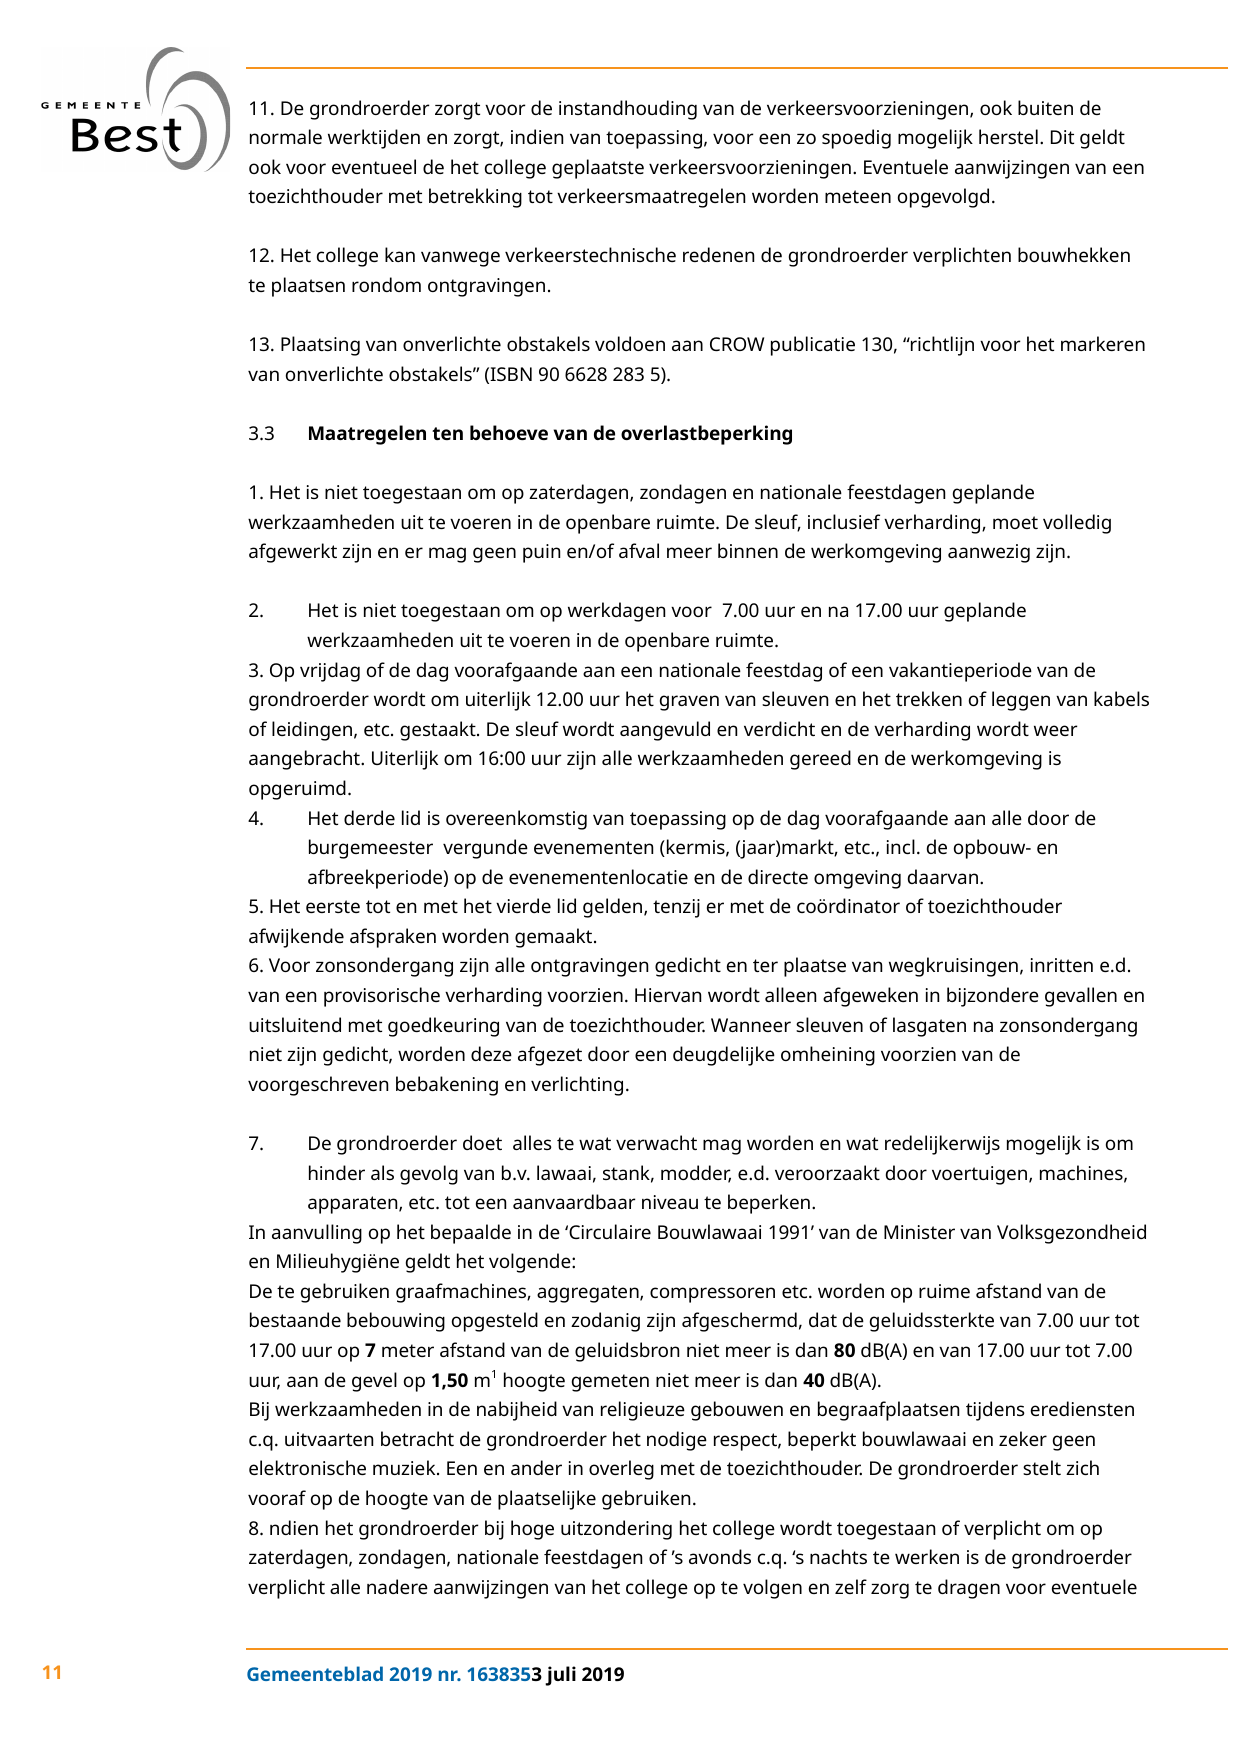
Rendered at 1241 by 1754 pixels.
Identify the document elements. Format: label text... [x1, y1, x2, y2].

text De te gebruiken graafmachines, aggregaten, compressoren etc. worden op ruime afstand van de bestaande bebouwing opgesteld en zodanig zijn afgeschermd, dat de geluidssterkte van 7.00 uur tot 17.00 uur op 7 meter afstand van de geluidsbron niet meer is dan 80 dB(A) en van 17.00 uur tot 7.00 uur, aan de gevel op 1,50 m1 hoogte gemeten niet meer is dan 40 dB(A). [248, 1278, 1152, 1393]
picture [41, 47, 231, 172]
text Bij werkzaamheden in de nabijheid van religieuze gebouwen en begraafplaatsen tijdens erediensten c.q. uitvaarten betracht de grondroerder het nodige respect, beperkt bouwlawaai en zeker geen elektronische muziek. Een en ander in overleg met de toezichthouder. De grondroerder stelt zich vooraf op de hoogte van de plaatselijke gebruiken. [248, 1396, 1152, 1511]
text 8. ndien het grondroerder bij hoge uitzondering het college wordt toegestaan of verplicht om op zaterdagen, zondagen, nationale feestdagen of ’s avonds c.q. ‘s nachts te werken is de grondroerder verplicht alle nadere aanwijzingen van het college op te volgen en zelf zorg te dragen voor eventuele [248, 1515, 1152, 1600]
list Het is niet toegestaan om op werkdagen voor 7.00 uur en na 17.00 uur geplande werkzaamheden uit te voeren in de openbare ruimte. [248, 598, 1152, 653]
text 5. Het eerste tot en met het vierde lid gelden, tenzij er met de coördinator of toezichthouder afwijkende afspraken worden gemaakt. [248, 893, 1152, 949]
text 13. Plaatsing van onverlichte obstakels voldoen aan CROW publicatie 130, “richtlijn voor het markeren van onverlichte obstakels” (ISBN 90 6628 283 5). [248, 331, 1152, 387]
list De grondroerder doet alles te wat verwacht mag worden en wat redelijkerwijs mogelijk is om hinder als gevolg van b.v. lawaai, stank, modder, e.d. veroorzaakt door voertuigen, machines, apparaten, etc. tot een aanvaardbaar niveau te beperken. [248, 1130, 1152, 1215]
text 6. Voor zonsondergang zijn alle ontgravingen gedicht en ter plaatse van wegkruisingen, inritten e.d. van een provisorische verharding voorzien. Hiervan wordt alleen afgeweken in bijzondere gevallen en uitsluitend met goedkeuring van de toezichthouder. Wanneer sleuven of lasgaten na zonsondergang niet zijn gedicht, worden deze afgezet door een deugdelijke omheining voorzien van de voorgeschreven bebakening en verlichting. [248, 953, 1152, 1097]
text In aanvulling op het bepaalde in de ‘Circulaire Bouwlawaai 1991’ van de Minister van Volksgezondheid en Milieuhygiëne geldt het volgende: [248, 1219, 1152, 1274]
list Maatregelen ten behoeve van de overlastbeperking [248, 420, 1152, 446]
text 11. De grondroerder zorgt voor de instandhouding van de verkeersvoorzieningen, ook buiten de normale werktijden en zorgt, indien van toepassing, voor een zo spoedig mogelijk herstel. Dit geldt ook voor eventueel de het college geplaatste verkeersvoorzieningen. Eventuele aanwijzingen van een toezichthouder met betrekking tot verkeersmaatregelen worden meteen opgevolgd. [248, 95, 1152, 209]
text 12. Het college kan vanwege verkeerstechnische redenen de grondroerder verplichten bouwhekken te plaatsen rondom ontgravingen. [248, 243, 1152, 298]
text 1. Het is niet toegestaan om op zaterdagen, zondagen en nationale feestdagen geplande werkzaamheden uit te voeren in de openbare ruimte. De sleuf, inclusief verharding, moet volledig afgewerkt zijn en er mag geen puin en/of afval meer binnen de werkomgeving aanwezig zijn. [248, 479, 1152, 564]
list Het derde lid is overeenkomstig van toepassing op de dag voorafgaande aan alle door de burgemeester vergunde evenementen (kermis, (jaar)markt, etc., incl. de opbouw- en afbreekperiode) op de evenementenlocatie en de directe omgeving daarvan. [248, 805, 1152, 890]
text 3. Op vrijdag of de dag voorafgaande aan een nationale feestdag of een vakantieperiode van de grondroerder wordt om uiterlijk 12.00 uur het graven van sleuven en het trekken of leggen van kabels of leidingen, etc. gestaakt. De sleuf wordt aangevuld en verdicht en de verharding wordt weer aangebracht. Uiterlijk om 16:00 uur zijn alle werkzaamheden gereed en de werkomgeving is opgeruimd. [248, 657, 1152, 801]
